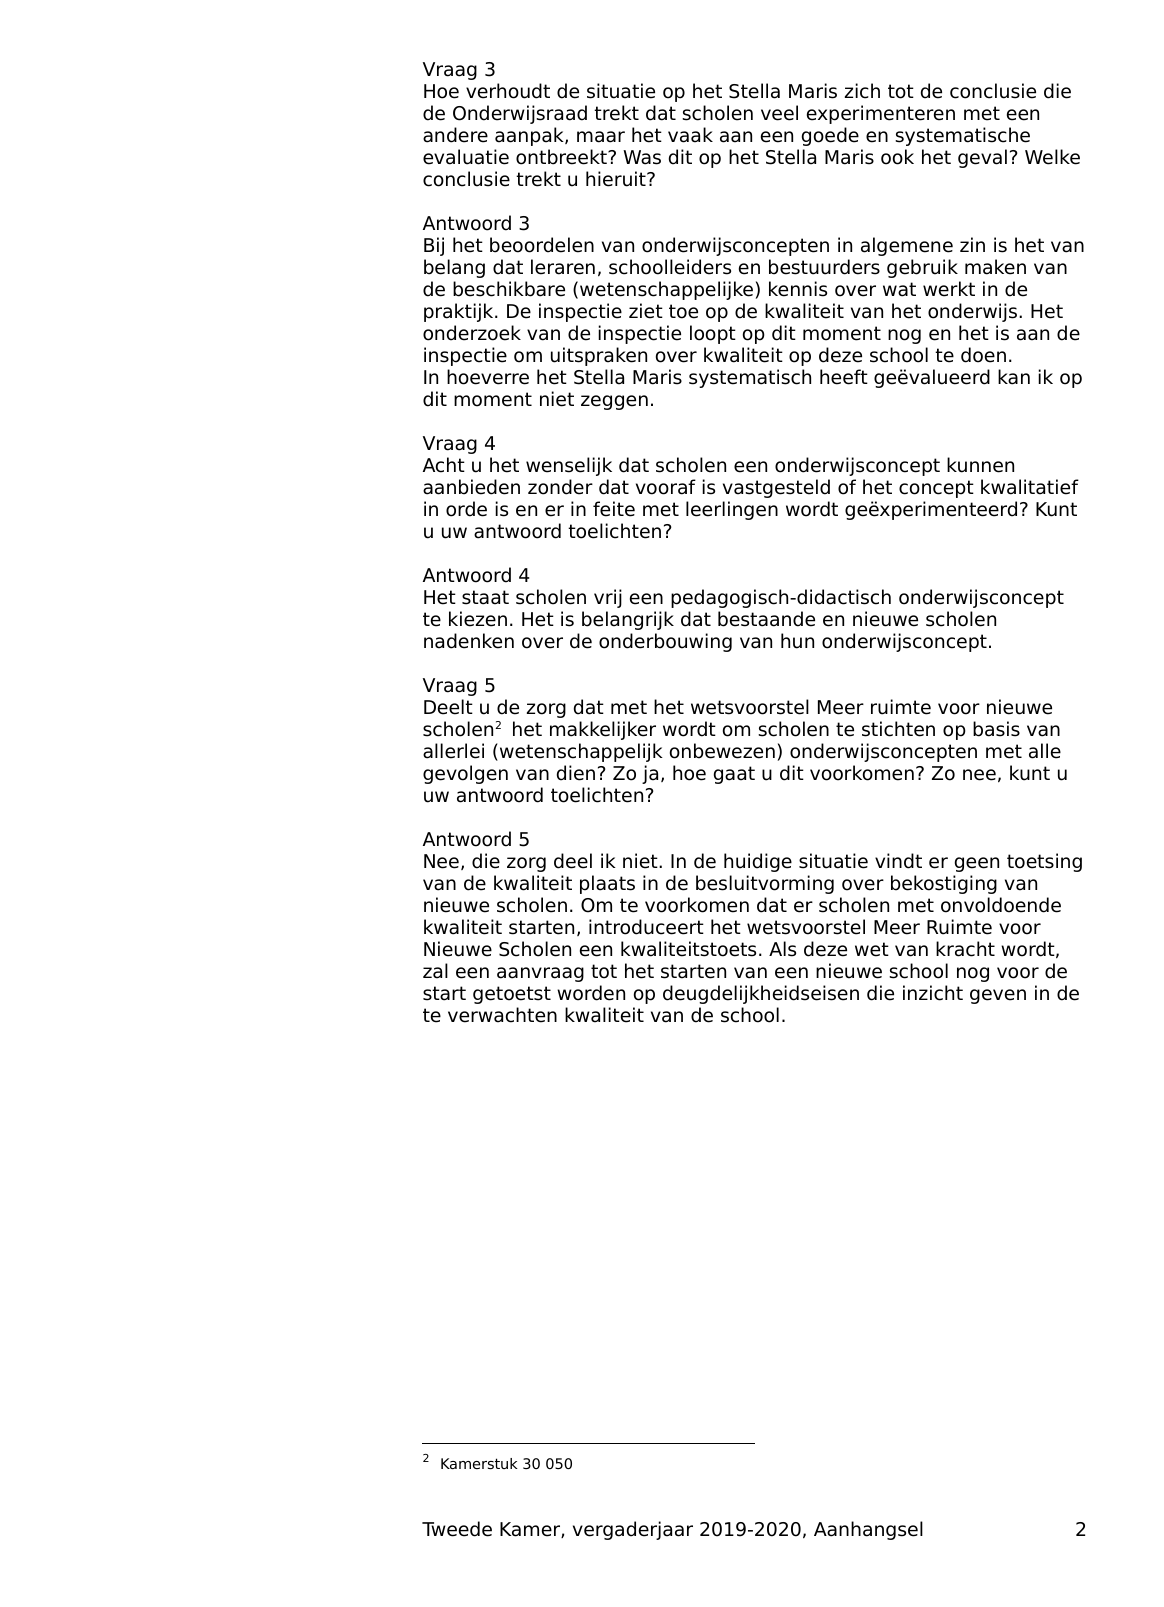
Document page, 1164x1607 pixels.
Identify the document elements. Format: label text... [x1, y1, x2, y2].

text Kamerstuk 30 050 [422, 1452, 1087, 1474]
text Vraag 4 [422, 433, 1087, 455]
text Antwoord 5 [422, 829, 1087, 851]
text Hoe verhoudt de situatie op het Stella Maris zich tot de conclusie die de Onderwijsraad trekt dat scholen veel experimenteren met een andere aanpak, maar het vaak aan een goede en systematische evaluatie ontbreekt? Was dit op het Stella Maris ook het geval? Welke conclusie trekt u hieruit? [422, 81, 1087, 191]
text Bij het beoordelen van onderwijsconcepten in algemene zin is het van belang dat leraren, schoolleiders en bestuurders gebruik maken van de beschikbare (wetenschappelijke) kennis over wat werkt in de praktijk. De inspectie ziet toe op de kwaliteit van het onderwijs. Het onderzoek van de inspectie loopt op dit moment nog en het is aan de inspectie om uitspraken over kwaliteit op deze school te doen. [422, 235, 1087, 367]
text In hoeverre het Stella Maris systematisch heeft geëvalueerd kan ik op dit moment niet zeggen. [422, 367, 1087, 411]
text Vraag 5 [422, 675, 1087, 697]
text Antwoord 3 [422, 213, 1087, 235]
text Antwoord 4 [422, 565, 1087, 587]
text Vraag 3 [422, 59, 1087, 81]
text Het staat scholen vrij een pedagogisch-didactisch onderwijsconcept te kiezen. Het is belangrijk dat bestaande en nieuwe scholen nadenken over de onderbouwing van hun onderwijsconcept. [422, 587, 1087, 653]
text Nee, die zorg deel ik niet. In de huidige situatie vindt er geen toetsing van de kwaliteit plaats in de besluitvorming over bekostiging van nieuwe scholen. Om te voorkomen dat er scholen met onvoldoende kwaliteit starten, introduceert het wetsvoorstel Meer Ruimte voor Nieuwe Scholen een kwaliteitstoets. Als deze wet van kracht wordt, zal een aanvraag tot het starten van een nieuwe school nog voor de start getoetst worden op deugdelijkheidseisen die inzicht geven in de te verwachten kwaliteit van de school. [422, 851, 1087, 1027]
text Deelt u de zorg dat met het wetsvoorstel Meer ruimte voor nieuwe scholen het makkelijker wordt om scholen te stichten op basis van allerlei (wetenschappelijk onbewezen) onderwijsconcepten met alle gevolgen van dien? Zo ja, hoe gaat u dit voorkomen? Zo nee, kunt u uw antwoord toelichten? [422, 697, 1087, 807]
text Acht u het wenselijk dat scholen een onderwijsconcept kunnen aanbieden zonder dat vooraf is vastgesteld of het concept kwalitatief in orde is en er in feite met leerlingen wordt geëxperimenteerd? Kunt u uw antwoord toelichten? [422, 455, 1087, 543]
